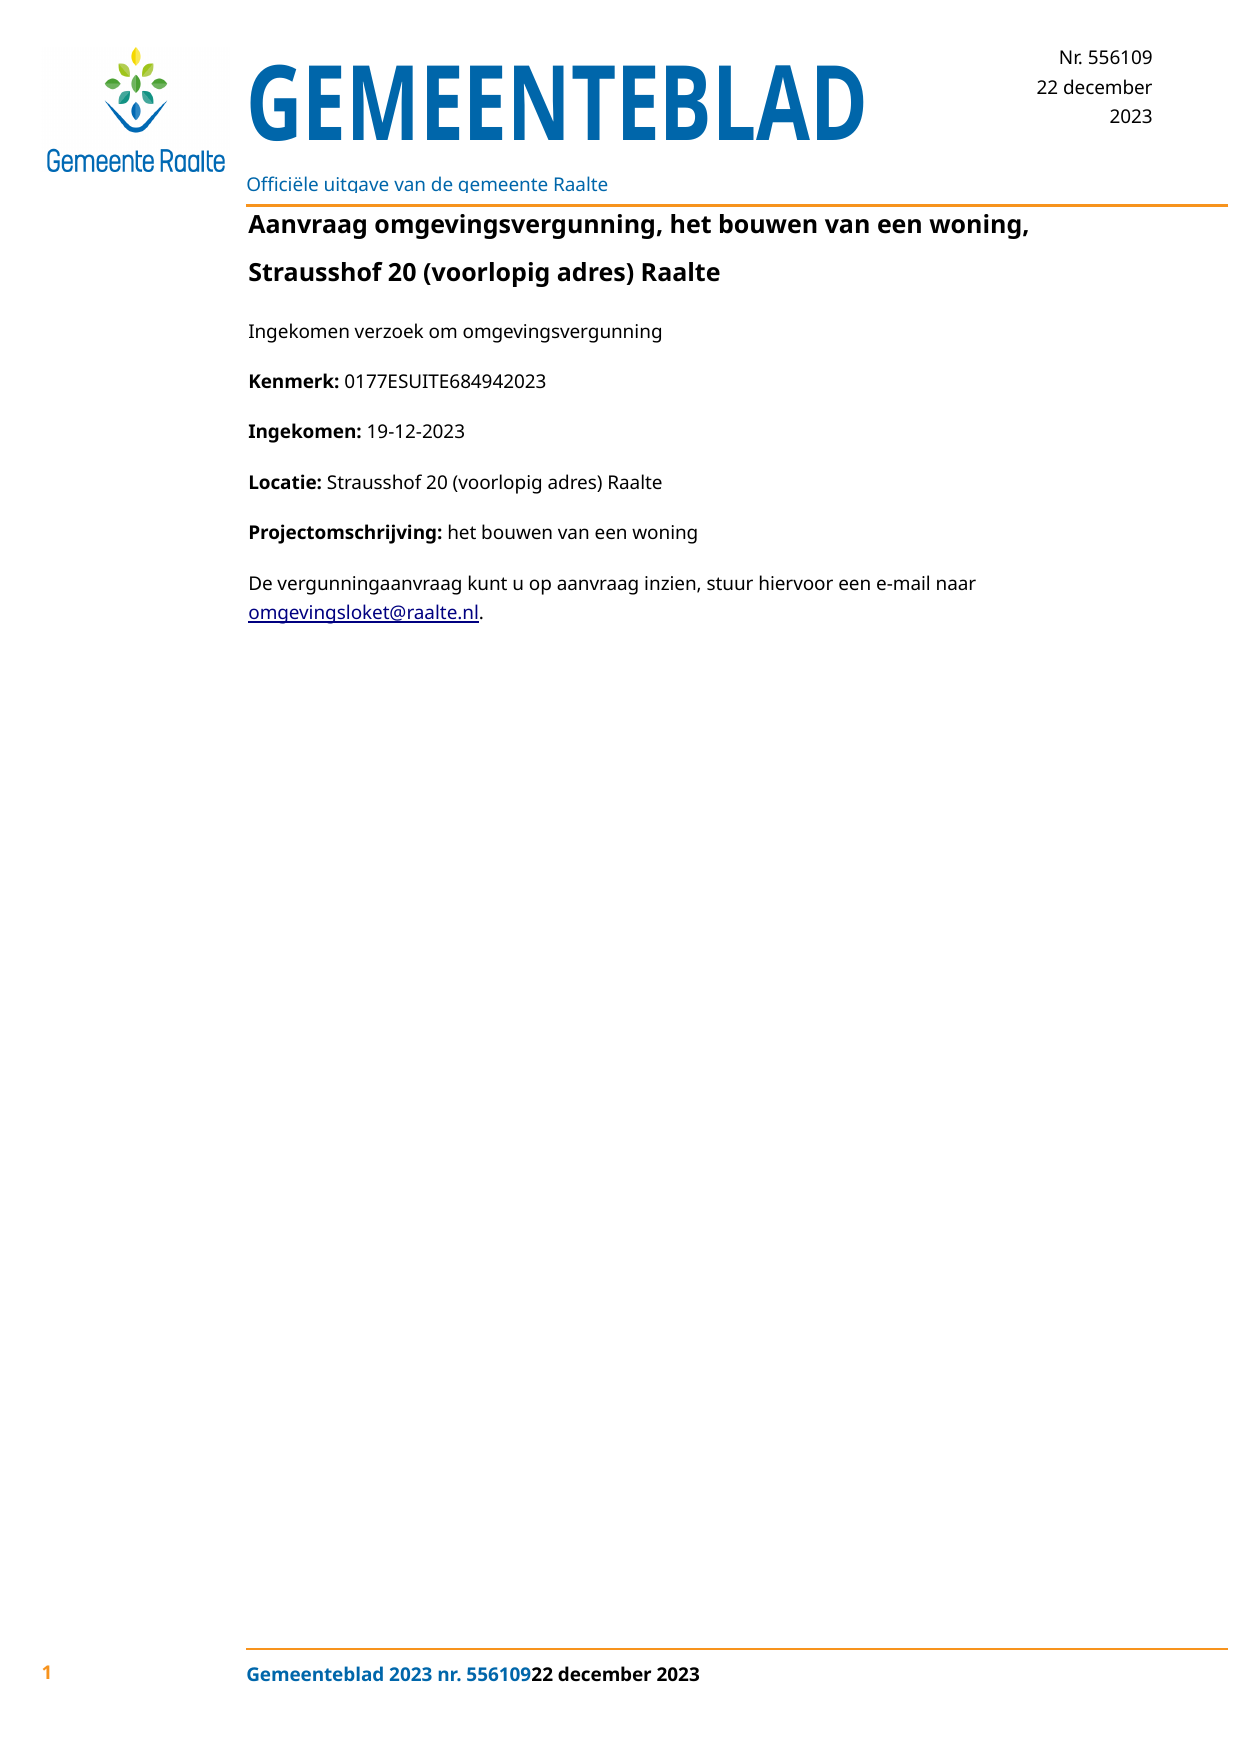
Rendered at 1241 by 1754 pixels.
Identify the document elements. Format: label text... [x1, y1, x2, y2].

text Ingekomen verzoek om omgevingsvergunning [248, 318, 1152, 344]
text Locatie: Strausshof 20 (voorlopig adres) Raalte [248, 469, 1152, 495]
text Projectomschrijving: het bouwen van een woning [248, 519, 1152, 545]
picture [41, 47, 231, 172]
text Ingekomen: 19-12-2023 [248, 419, 1152, 444]
text Aanvraag omgevingsvergunning, het bouwen van een woning, Strausshof 20 (voorlopig adres) Raalte [248, 207, 1152, 288]
text De vergunningaanvraag kunt u op aanvraag inzien, stuur hiervoor een e-mail naar omgevingsloket@raalte.nl. [248, 570, 1152, 625]
text Kenmerk: 0177ESUITE684942023 [248, 368, 1152, 394]
